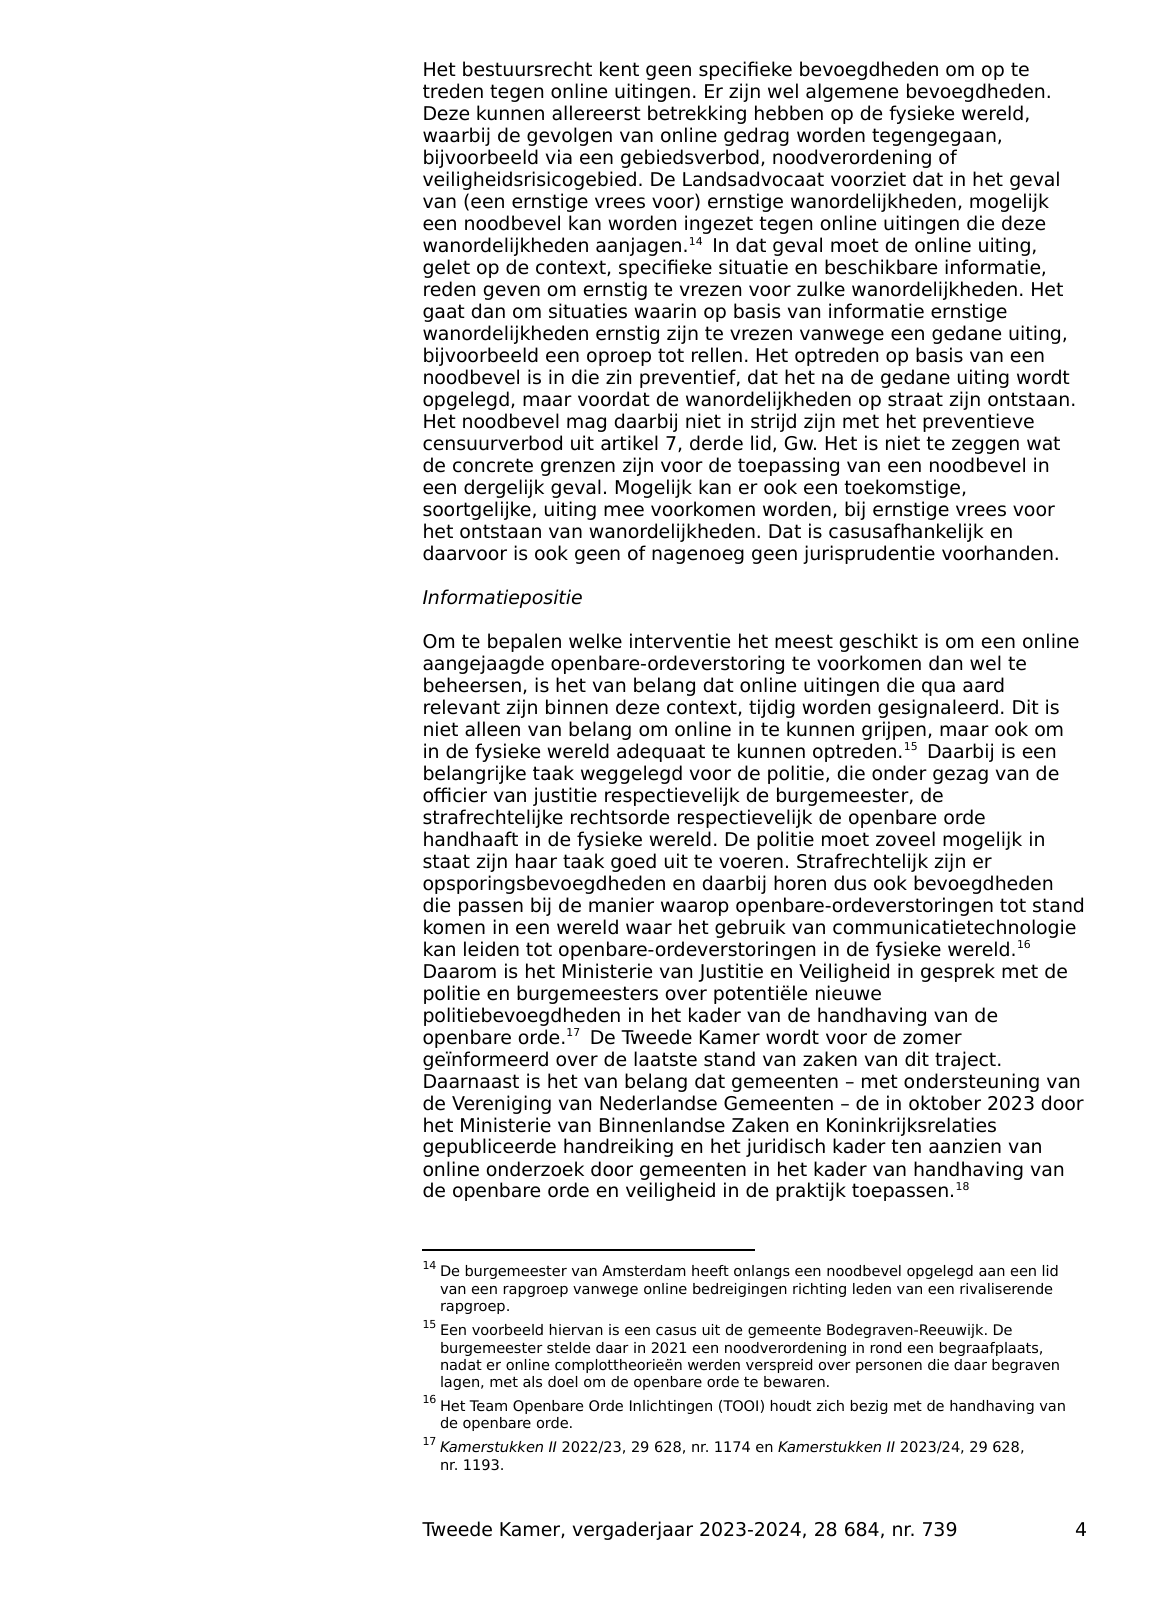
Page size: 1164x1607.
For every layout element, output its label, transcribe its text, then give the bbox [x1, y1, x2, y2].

text Een voorbeeld hiervan is een casus uit de gemeente Bodegraven-Reeuwijk. De burgemeester stelde daar in 2021 een noodverordening in rond een begraafplaats, nadat er online complottheorieën werden verspreid over personen die daar begraven lagen, met als doel om de openbare orde te bewaren. [422, 1318, 1087, 1391]
text Het bestuursrecht kent geen specifieke bevoegdheden om op te treden tegen online uitingen. Er zijn wel algemene bevoegdheden. Deze kunnen allereerst betrekking hebben op de fysieke wereld, waarbij de gevolgen van online gedrag worden tegengegaan, bijvoorbeeld via een gebiedsverbod, noodverordening of veiligheidsrisicogebied. De Landsadvocaat voorziet dat in het geval van (een ernstige vrees voor) ernstige wanordelijkheden, mogelijk een noodbevel kan worden ingezet tegen online uitingen die deze wanordelijkheden aanjagen. In dat geval moet de online uiting, gelet op de context, specifieke situatie en beschikbare informatie, reden geven om ernstig te vrezen voor zulke wanordelijkheden. Het gaat dan om situaties waarin op basis van informatie ernstige wanordelijkheden ernstig zijn te vrezen vanwege een gedane uiting, bijvoorbeeld een oproep tot rellen. Het optreden op basis van een noodbevel is in die zin preventief, dat het na de gedane uiting wordt opgelegd, maar voordat de wanordelijkheden op straat zijn ontstaan. Het noodbevel mag daarbij niet in strijd zijn met het preventieve censuurverbod uit artikel 7, derde lid, Gw. Het is niet te zeggen wat de concrete grenzen zijn voor de toepassing van een noodbevel in een dergelijk geval. Mogelijk kan er ook een toekomstige, soortgelijke, uiting mee voorkomen worden, bij ernstige vrees voor het ontstaan van wanordelijkheden. Dat is casusafhankelijk en daarvoor is ook geen of nagenoeg geen jurisprudentie voorhanden. [422, 59, 1087, 564]
subtitle Informatiepositie [422, 587, 1087, 609]
text Om te bepalen welke interventie het meest geschikt is om een online aangejaagde openbare-ordeverstoring te voorkomen dan wel te beheersen, is het van belang dat online uitingen die qua aard relevant zijn binnen deze context, tijdig worden gesignaleerd. Dit is niet alleen van belang om online in te kunnen grijpen, maar ook om in de fysieke wereld adequaat te kunnen optreden. Daarbij is een belangrijke taak weggelegd voor de politie, die onder gezag van de officier van justitie respectievelijk de burgemeester, de strafrechtelijke rechtsorde respectievelijk de openbare orde handhaaft in de fysieke wereld. De politie moet zoveel mogelijk in staat zijn haar taak goed uit te voeren. Strafrechtelijk zijn er opsporingsbevoegdheden en daarbij horen dus ook bevoegdheden die passen bij de manier waarop openbare-ordeverstoringen tot stand komen in een wereld waar het gebruik van communicatietechnologie kan leiden tot openbare-ordeverstoringen in de fysieke wereld. Daarom is het Ministerie van Justitie en Veiligheid in gesprek met de politie en burgemeesters over potentiële nieuwe politiebevoegdheden in het kader van de handhaving van de openbare orde. De Tweede Kamer wordt voor de zomer geïnformeerd over de laatste stand van zaken van dit traject. Daarnaast is het van belang dat gemeenten – met ondersteuning van de Vereniging van Nederlandse Gemeenten – de in oktober 2023 door het Ministerie van Binnenlandse Zaken en Koninkrijksrelaties gepubliceerde handreiking en het juridisch kader ten aanzien van online onderzoek door gemeenten in het kader van handhaving van de openbare orde en veiligheid in de praktijk toepassen. [422, 631, 1087, 1202]
text De burgemeester van Amsterdam heeft onlangs een noodbevel opgelegd aan een lid van een rapgroep vanwege online bedreigingen richting leden van een rivaliserende rapgroep. [422, 1259, 1087, 1315]
text Het Team Openbare Orde Inlichtingen (TOOI) houdt zich bezig met de handhaving van de openbare orde. [422, 1393, 1087, 1432]
text Kamerstukken II 2022/23, 29 628, nr. 1174 en Kamerstukken II 2023/24, 29 628, nr. 1193. [422, 1435, 1087, 1474]
